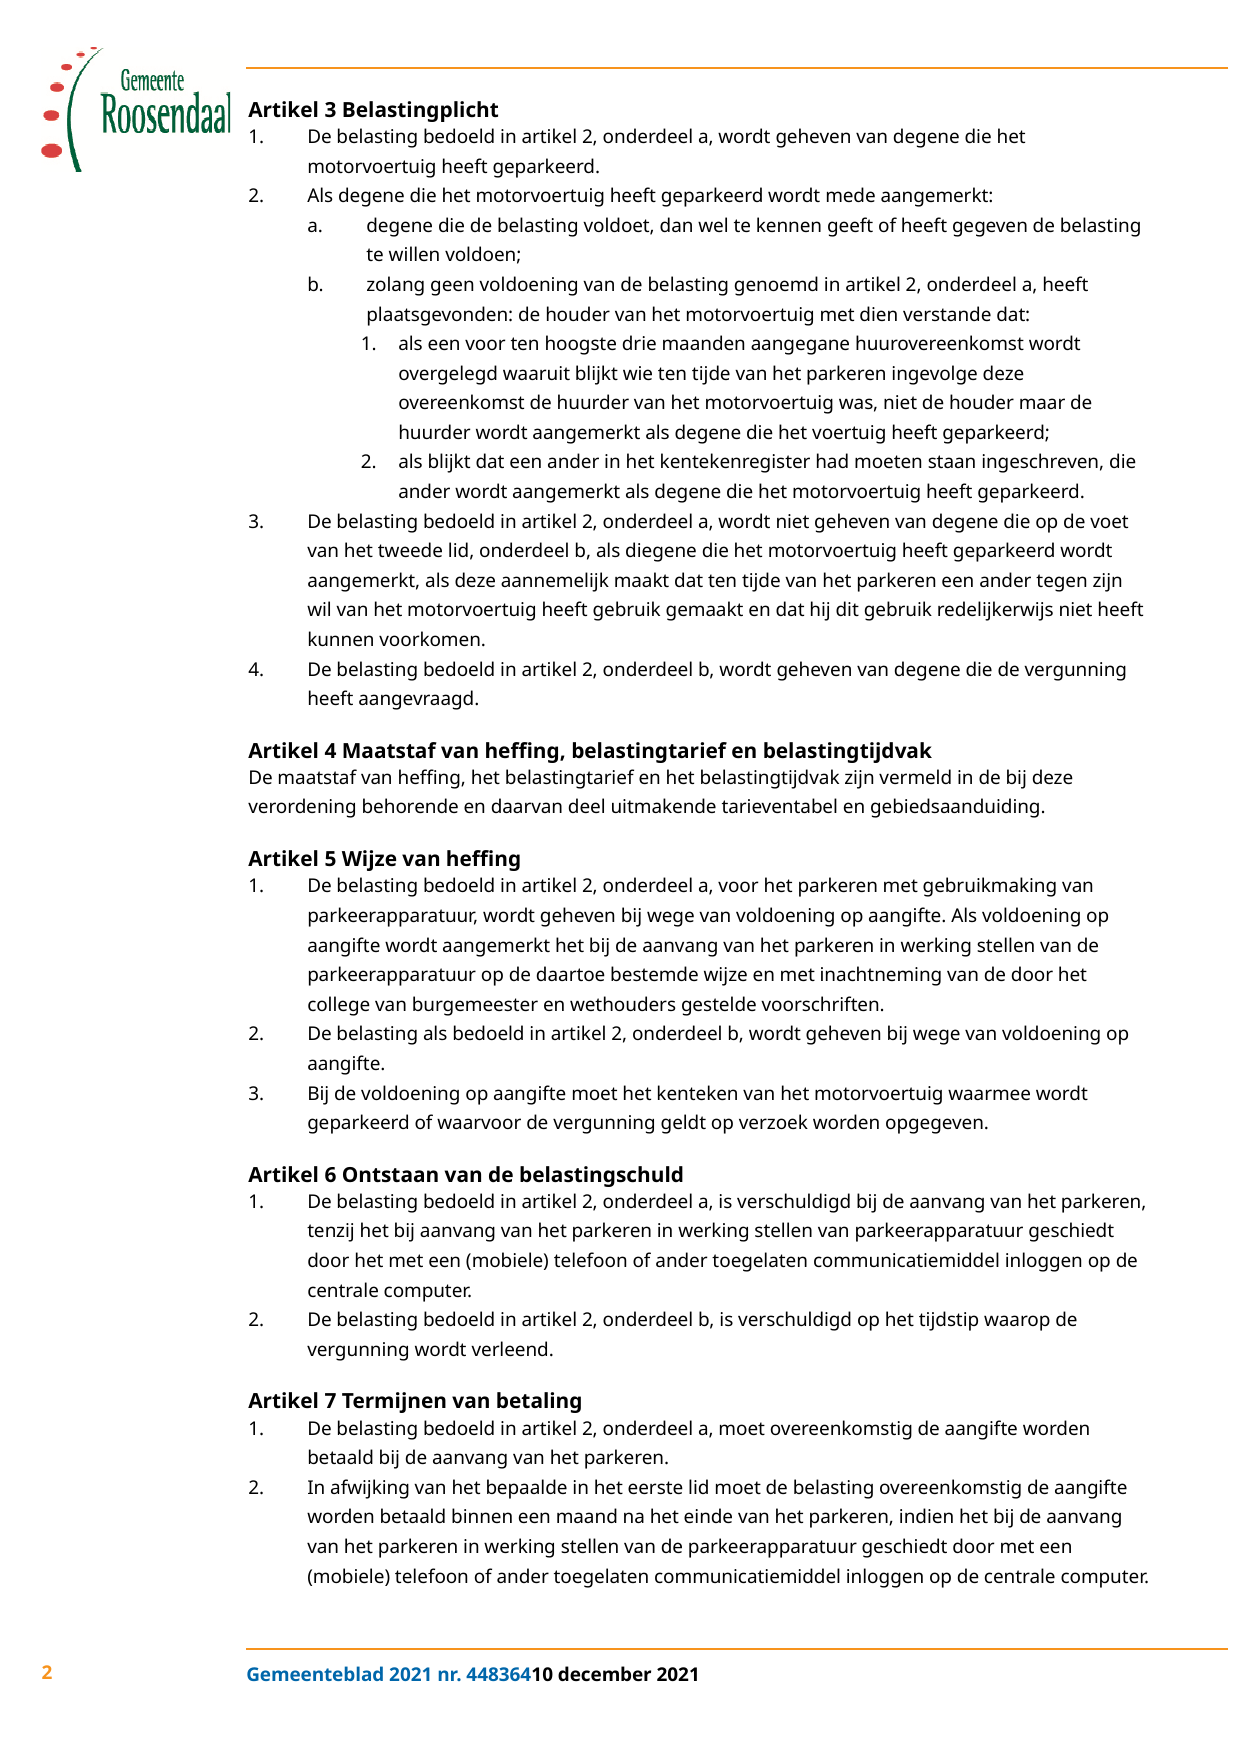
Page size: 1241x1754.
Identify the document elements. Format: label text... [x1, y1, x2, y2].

list Bij de voldoening op aangifte moet het kenteken van het motorvoertuig waarmee wordt geparkeerd of waarvoor de vergunning geldt op verzoek worden opgegeven. [248, 1080, 1152, 1135]
list als blijkt dat een ander in het kentekenregister had moeten staan ingeschreven, die ander wordt aangemerkt als degene die het motorvoertuig heeft geparkeerd. [361, 449, 1152, 504]
list Als degene die het motorvoertuig heeft geparkeerd wordt mede aangemerkt: [248, 182, 1152, 208]
list De belasting bedoeld in artikel 2, onderdeel a, wordt niet geheven van degene die op de voet van het tweede lid, onderdeel b, als diegene die het motorvoertuig heeft geparkeerd wordt aangemerkt, als deze aannemelijk maakt dat ten tijde van het parkeren een ander tegen zijn wil van het motorvoertuig heeft gebruik gemaakt en dat hij dit gebruik redelijkerwijs niet heeft kunnen voorkomen. [248, 508, 1152, 652]
text Artikel 6 Ontstaan van de belastingschuld [248, 1160, 1152, 1188]
list De belasting bedoeld in artikel 2, onderdeel b, is verschuldigd op het tijdstip waarop de vergunning wordt verleend. [248, 1306, 1152, 1362]
text De maatstaf van heffing, het belastingtarief en het belastingtijdvak zijn vermeld in de bij deze verordening behorende en daarvan deel uitmakende tarieventabel en gebiedsaanduiding. [248, 764, 1152, 819]
list In afwijking van het bepaalde in het eerste lid moet de belasting overeenkomstig de aangifte worden betaald binnen een maand na het einde van het parkeren, indien het bij de aanvang van het parkeren in werking stellen van de parkeerapparatuur geschiedt door met een (mobiele) telefoon of ander toegelaten communicatiemiddel inloggen op de centrale computer. [248, 1474, 1152, 1588]
text Artikel 3 Belastingplicht [248, 95, 1152, 123]
list De belasting bedoeld in artikel 2, onderdeel a, moet overeenkomstig de aangifte worden betaald bij de aanvang van het parkeren. [248, 1415, 1152, 1470]
list De belasting bedoeld in artikel 2, onderdeel b, wordt geheven van degene die de vergunning heeft aangevraagd. [248, 656, 1152, 711]
list De belasting als bedoeld in artikel 2, onderdeel b, wordt geheven bij wege van voldoening op aangifte. [248, 1021, 1152, 1076]
list als een voor ten hoogste drie maanden aangegane huurovereenkomst wordt overgelegd waaruit blijkt wie ten tijde van het parkeren ingevolge deze overeenkomst de huurder van het motorvoertuig was, niet de houder maar de huurder wordt aangemerkt als degene die het voertuig heeft geparkeerd; [361, 330, 1152, 445]
list degene die de belasting voldoet, dan wel te kennen geeft of heeft gegeven de belasting te willen voldoen; [307, 212, 1152, 267]
picture [41, 47, 231, 172]
list zolang geen voldoening van de belasting genoemd in artikel 2, onderdeel a, heeft plaatsgevonden: de houder van het motorvoertuig met dien verstande dat: [307, 271, 1152, 326]
list De belasting bedoeld in artikel 2, onderdeel a, wordt geheven van degene die het motorvoertuig heeft geparkeerd. [248, 123, 1152, 178]
list De belasting bedoeld in artikel 2, onderdeel a, voor het parkeren met gebruikmaking van parkeerapparatuur, wordt geheven bij wege van voldoening op aangifte. Als voldoening op aangifte wordt aangemerkt het bij de aanvang van het parkeren in werking stellen van de parkeerapparatuur op de daartoe bestemde wijze en met inachtneming van de door het college van burgemeester en wethouders gestelde voorschriften. [248, 873, 1152, 1017]
text Artikel 5 Wijze van heffing [248, 844, 1152, 873]
list De belasting bedoeld in artikel 2, onderdeel a, is verschuldigd bij de aanvang van het parkeren, tenzij het bij aanvang van het parkeren in werking stellen van parkeerapparatuur geschiedt door het met een (mobiele) telefoon of ander toegelaten communicatiemiddel inloggen op de centrale computer. [248, 1188, 1152, 1303]
text Artikel 7 Termijnen van betaling [248, 1386, 1152, 1415]
text Artikel 4 Maatstaf van heffing, belastingtarief en belastingtijdvak [248, 736, 1152, 764]
